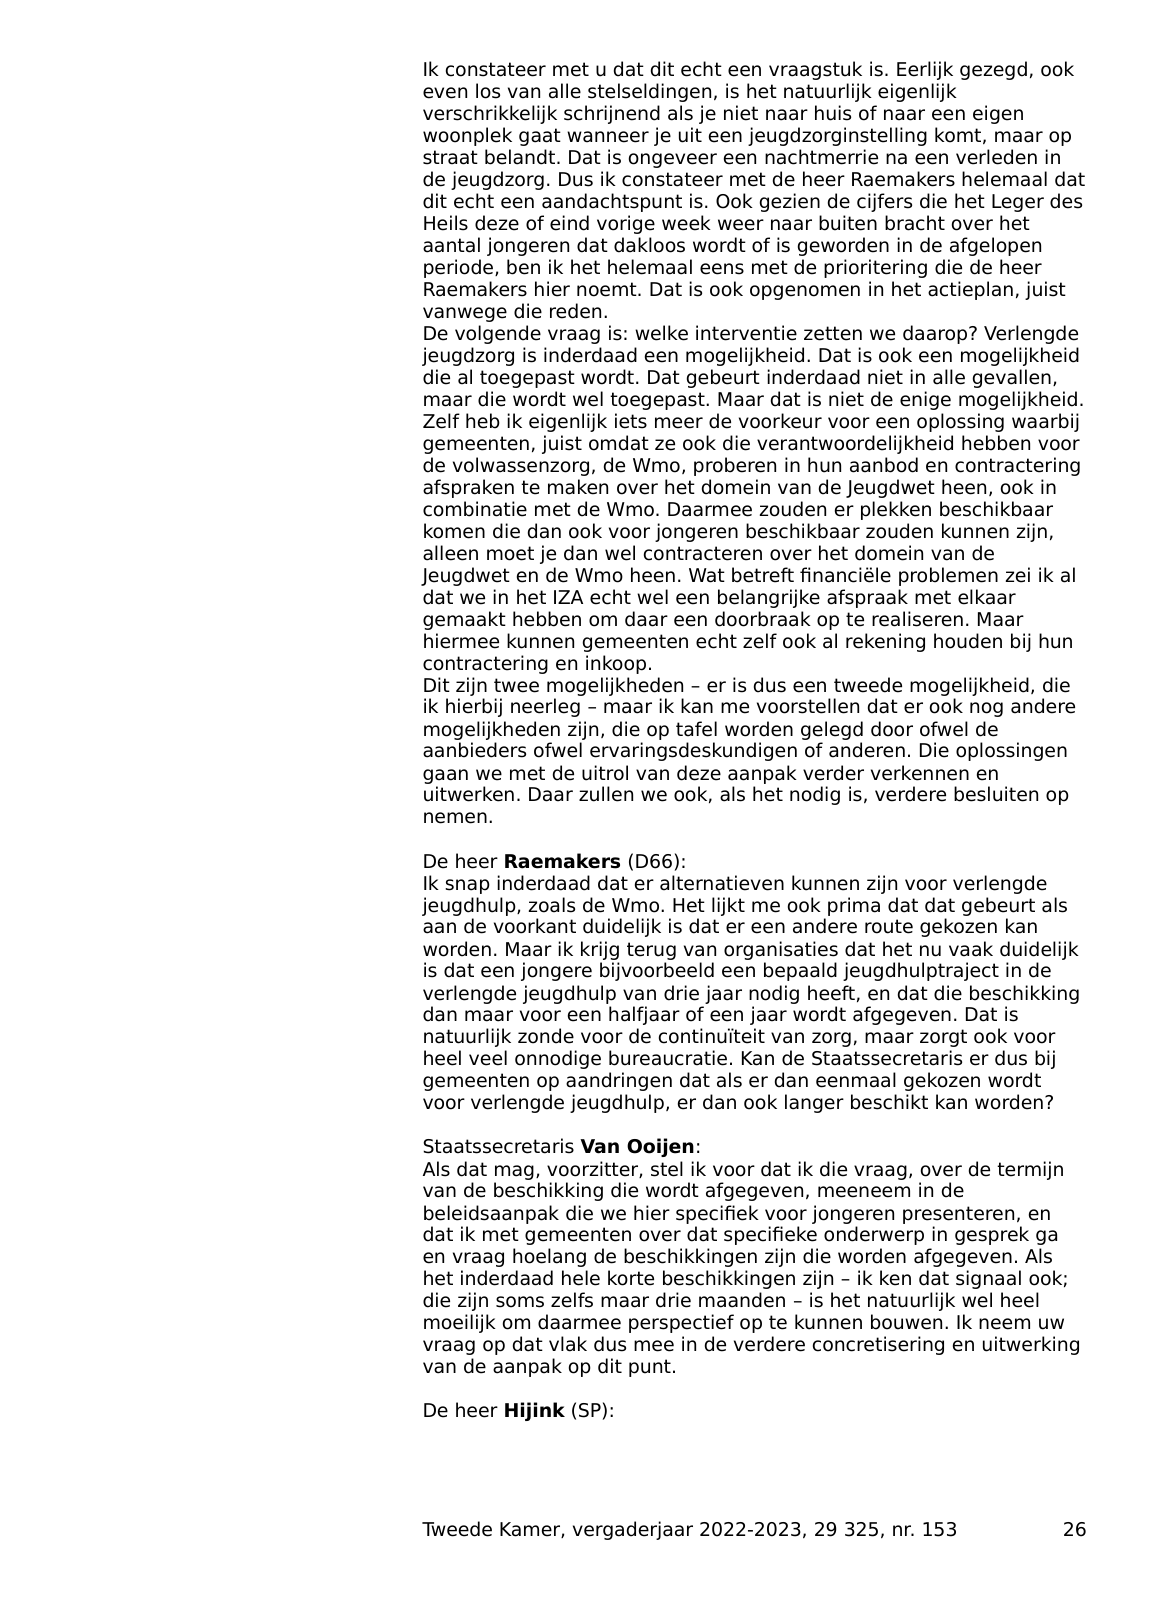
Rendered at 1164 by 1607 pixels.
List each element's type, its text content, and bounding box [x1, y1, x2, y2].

text Ik constateer met u dat dit echt een vraagstuk is. Eerlijk gezegd, ook even los van alle stelseldingen, is het natuurlijk eigenlijk verschrikkelijk schrijnend als je niet naar huis of naar een eigen woonplek gaat wanneer je uit een jeugdzorginstelling komt, maar op straat belandt. Dat is ongeveer een nachtmerrie na een verleden in de jeugdzorg. Dus ik constateer met de heer Raemakers helemaal dat dit echt een aandachtspunt is. Ook gezien de cijfers die het Leger des Heils deze of eind vorige week weer naar buiten bracht over het aantal jongeren dat dakloos wordt of is geworden in de afgelopen periode, ben ik het helemaal eens met de prioritering die de heer Raemakers hier noemt. Dat is ook opgenomen in het actieplan, juist vanwege die reden. [422, 59, 1087, 323]
text Als dat mag, voorzitter, stel ik voor dat ik die vraag, over de termijn van de beschikking die wordt afgegeven, meeneem in de beleidsaanpak die we hier specifiek voor jongeren presenteren, en dat ik met gemeenten over dat specifieke onderwerp in gesprek ga en vraag hoelang de beschikkingen zijn die worden afgegeven. Als het inderdaad hele korte beschikkingen zijn – ik ken dat signaal ook; die zijn soms zelfs maar drie maanden – is het natuurlijk wel heel moeilijk om daarmee perspectief op te kunnen bouwen. Ik neem uw vraag op dat vlak dus mee in de verdere concretisering en uitwerking van de aanpak op dit punt. [422, 1158, 1087, 1378]
text Staatssecretaris Van Ooijen: [422, 1136, 1087, 1158]
text De volgende vraag is: welke interventie zetten we daarop? Verlengde jeugdzorg is inderdaad een mogelijkheid. Dat is ook een mogelijkheid die al toegepast wordt. Dat gebeurt inderdaad niet in alle gevallen, maar die wordt wel toegepast. Maar dat is niet de enige mogelijkheid. Zelf heb ik eigenlijk iets meer de voorkeur voor een oplossing waarbij gemeenten, juist omdat ze ook die verantwoordelijkheid hebben voor de volwassenzorg, de Wmo, proberen in hun aanbod en contractering afspraken te maken over het domein van de Jeugdwet heen, ook in combinatie met de Wmo. Daarmee zouden er plekken beschikbaar komen die dan ook voor jongeren beschikbaar zouden kunnen zijn, alleen moet je dan wel contracteren over het domein van de Jeugdwet en de Wmo heen. Wat betreft financiële problemen zei ik al dat we in het IZA echt wel een belangrijke afspraak met elkaar gemaakt hebben om daar een doorbraak op te realiseren. Maar hiermee kunnen gemeenten echt zelf ook al rekening houden bij hun contractering en inkoop. [422, 323, 1087, 674]
text Ik snap inderdaad dat er alternatieven kunnen zijn voor verlengde jeugdhulp, zoals de Wmo. Het lijkt me ook prima dat dat gebeurt als aan de voorkant duidelijk is dat er een andere route gekozen kan worden. Maar ik krijg terug van organisaties dat het nu vaak duidelijk is dat een jongere bijvoorbeeld een bepaald jeugdhulptraject in de verlengde jeugdhulp van drie jaar nodig heeft, en dat die beschikking dan maar voor een halfjaar of een jaar wordt afgegeven. Dat is natuurlijk zonde voor de continuïteit van zorg, maar zorgt ook voor heel veel onnodige bureaucratie. Kan de Staatssecretaris er dus bij gemeenten op aandringen dat als er dan eenmaal gekozen wordt voor verlengde jeugdhulp, er dan ook langer beschikt kan worden? [422, 872, 1087, 1114]
text Dit zijn twee mogelijkheden – er is dus een tweede mogelijkheid, die ik hierbij neerleg – maar ik kan me voorstellen dat er ook nog andere mogelijkheden zijn, die op tafel worden gelegd door ofwel de aanbieders ofwel ervaringsdeskundigen of anderen. Die oplossingen gaan we met de uitrol van deze aanpak verder verkennen en uitwerken. Daar zullen we ook, als het nodig is, verdere besluiten op nemen. [422, 674, 1087, 828]
text De heer Hijink (SP): [422, 1400, 1087, 1422]
text De heer Raemakers (D66): [422, 851, 1087, 872]
